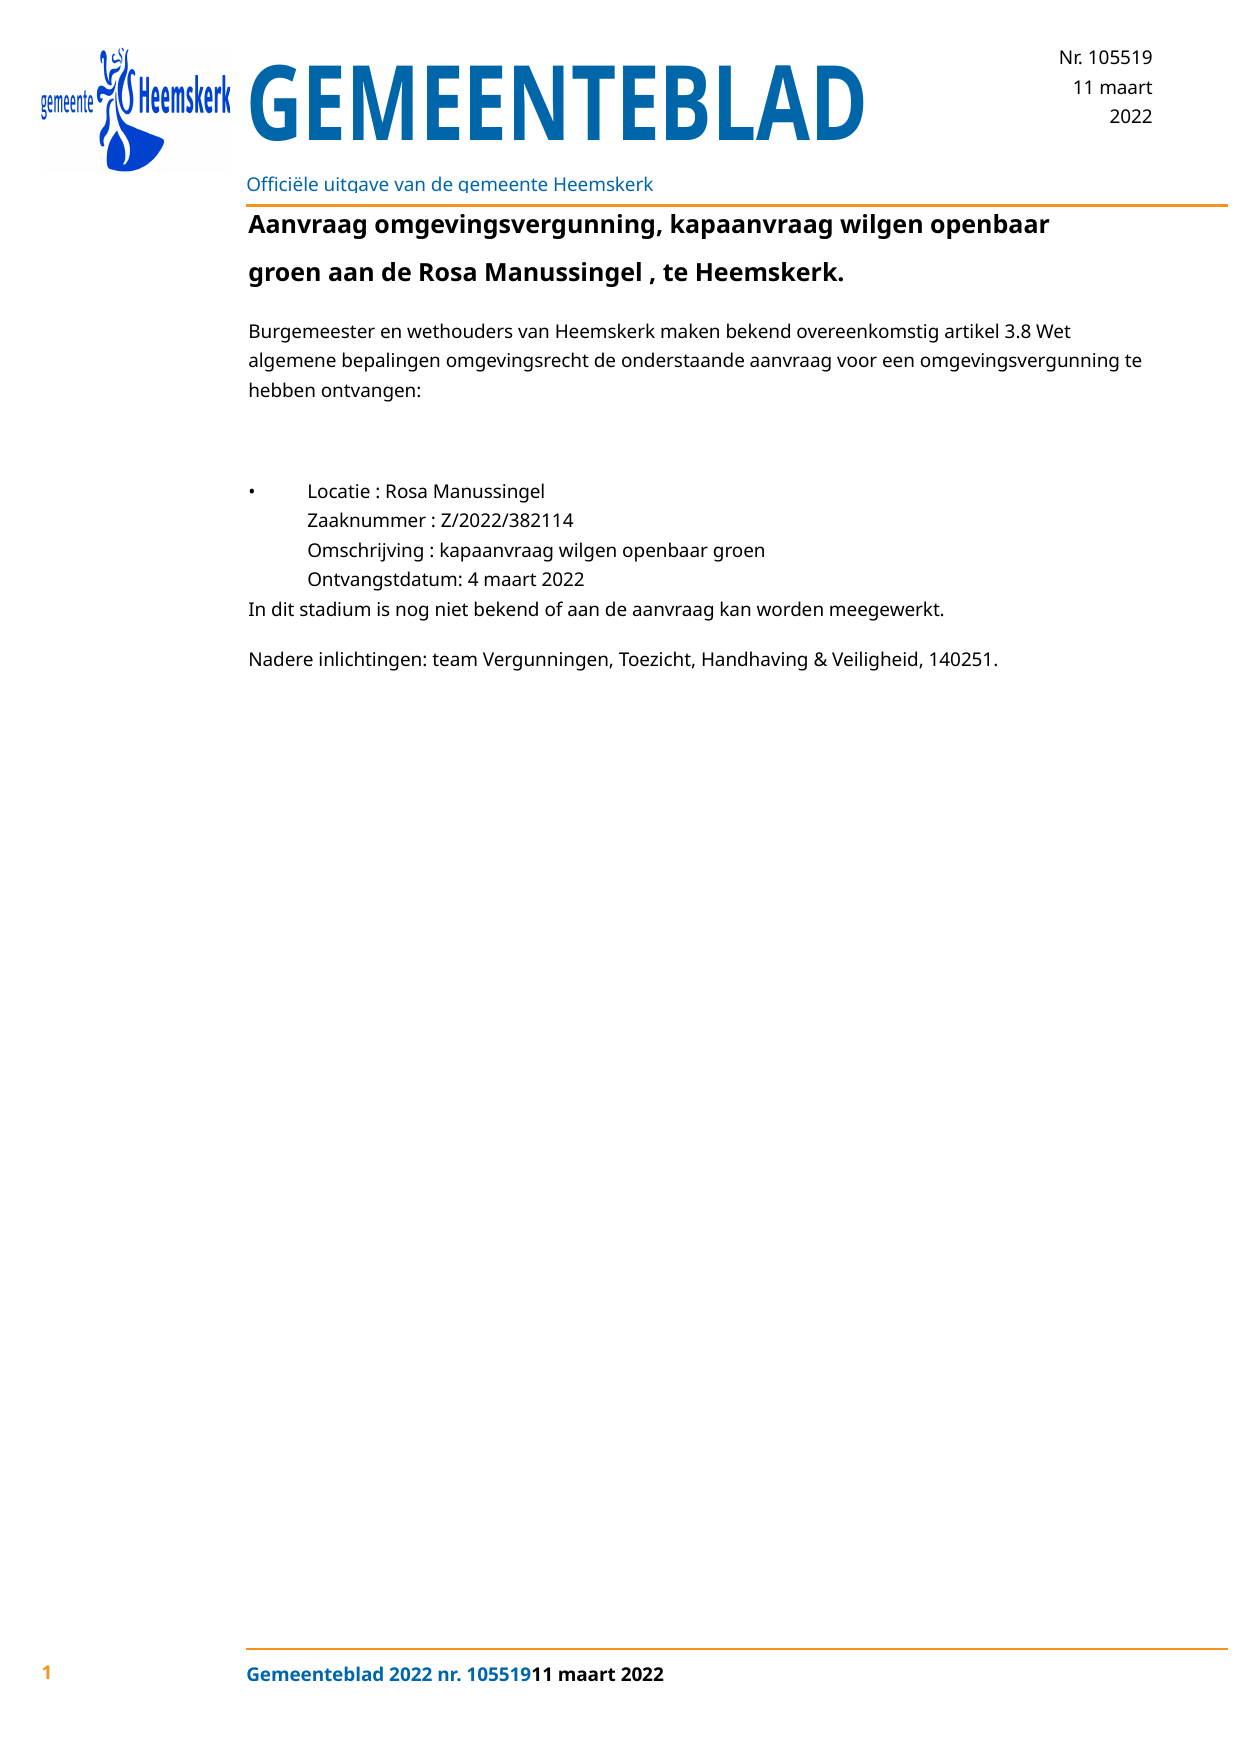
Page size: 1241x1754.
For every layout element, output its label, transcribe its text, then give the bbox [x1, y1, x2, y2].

list Locatie : Rosa Manussingel [248, 478, 1152, 504]
list Ontvangstdatum: 4 maart 2022 [248, 567, 1152, 592]
text Nadere inlichtingen: team Vergunningen, Toezicht, Handhaving & Veiligheid, 140251. [248, 647, 1152, 672]
text In dit stadium is nog niet bekend of aan de aanvraag kan worden meegewerkt. [248, 596, 1152, 622]
list Zaaknummer : Z/2022/382114 [248, 507, 1152, 533]
text Burgemeester en wethouders van Heemskerk maken bekend overeenkomstig artikel 3.8 Wet algemene bepalingen omgevingsrecht de onderstaande aanvraag voor een omgevingsvergunning te hebben ontvangen: [248, 318, 1152, 403]
list Omschrijving : kapaanvraag wilgen openbaar groen [248, 537, 1152, 563]
text Aanvraag omgevingsvergunning, kapaanvraag wilgen openbaar groen aan de Rosa Manussingel , te Heemskerk. [248, 207, 1152, 288]
picture [41, 47, 231, 172]
